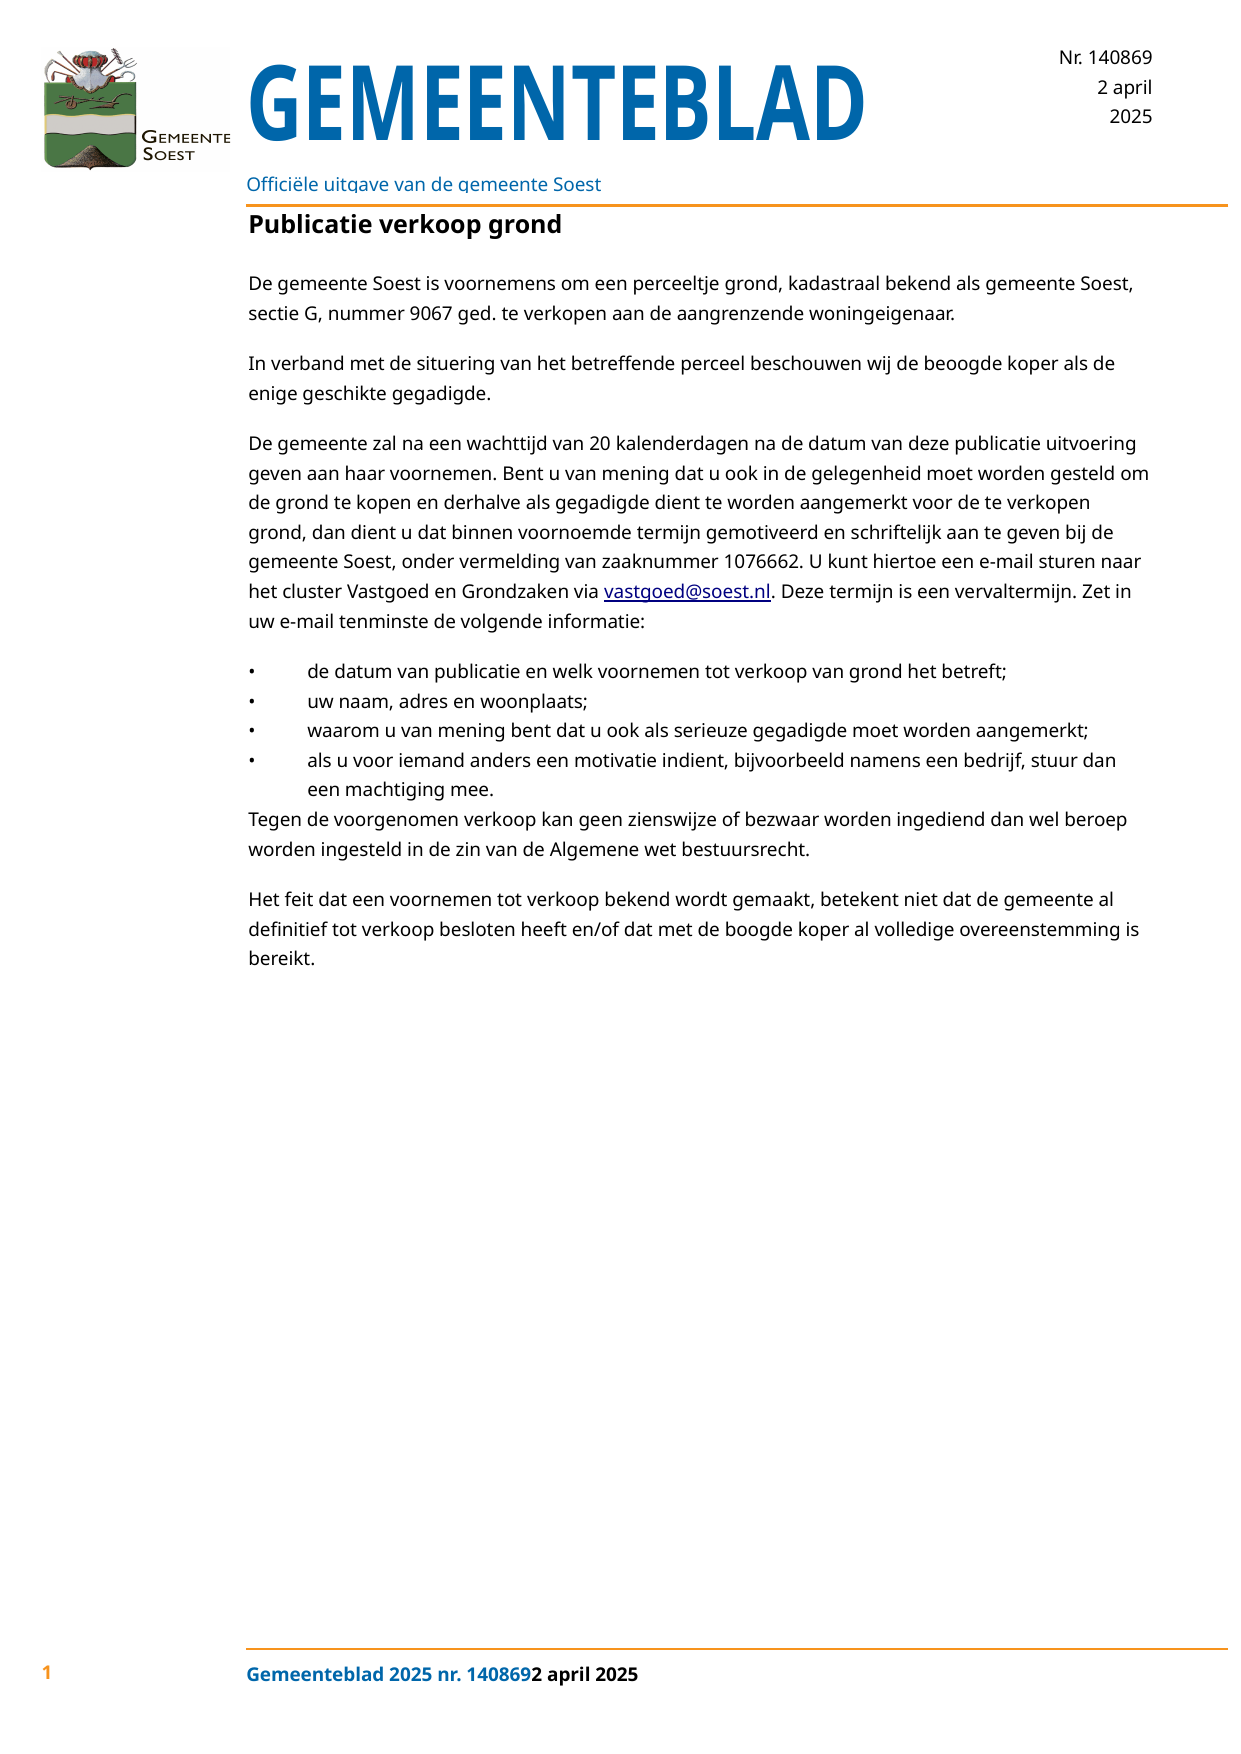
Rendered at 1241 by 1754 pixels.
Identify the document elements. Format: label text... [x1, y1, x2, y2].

text Het feit dat een voornemen tot verkoop bekend wordt gemaakt, betekent niet dat de gemeente al definitief tot verkoop besloten heeft en/of dat met de boogde koper al volledige overeenstemming is bereikt. [248, 886, 1152, 971]
text De gemeente Soest is voornemens om een perceeltje grond, kadastraal bekend als gemeente Soest, sectie G, nummer 9067 ged. te verkopen aan de aangrenzende woningeigenaar. [248, 270, 1152, 326]
list als u voor iemand anders een motivatie indient, bijvoorbeeld namens een bedrijf, stuur dan een machtiging mee. [248, 747, 1152, 802]
text Publicatie verkoop grond [248, 207, 1152, 241]
text De gemeente zal na een wachttijd van 20 kalenderdagen na de datum van deze publicatie uitvoering geven aan haar voornemen. Bent u van mening dat u ook in de gelegenheid moet worden gesteld om de grond te kopen en derhalve als gegadigde dient te worden aangemerkt voor de te verkopen grond, dan dient u dat binnen voornoemde termijn gemotiveerd en schriftelijk aan te geven bij de gemeente Soest, onder vermelding van zaaknummer 1076662. U kunt hiertoe een e-mail sturen naar het cluster Vastgoed en Grondzaken via vastgoed@soest.nl. Deze termijn is een vervaltermijn. Zet in uw e-mail tenminste de volgende informatie: [248, 430, 1152, 633]
list waarom u van mening bent dat u ook als serieuze gegadigde moet worden aangemerkt; [248, 717, 1152, 743]
picture [41, 47, 231, 172]
list de datum van publicatie en welk voornemen tot verkoop van grond het betreft; [248, 658, 1152, 684]
list uw naam, adres en woonplaats; [248, 688, 1152, 713]
text Tegen de voorgenomen verkoop kan geen zienswijze of bezwaar worden ingediend dan wel beroep worden ingesteld in de zin van de Algemene wet bestuursrecht. [248, 806, 1152, 861]
text In verband met de situering van het betreffende perceel beschouwen wij de beoogde koper als de enige geschikte gegadigde. [248, 350, 1152, 406]
